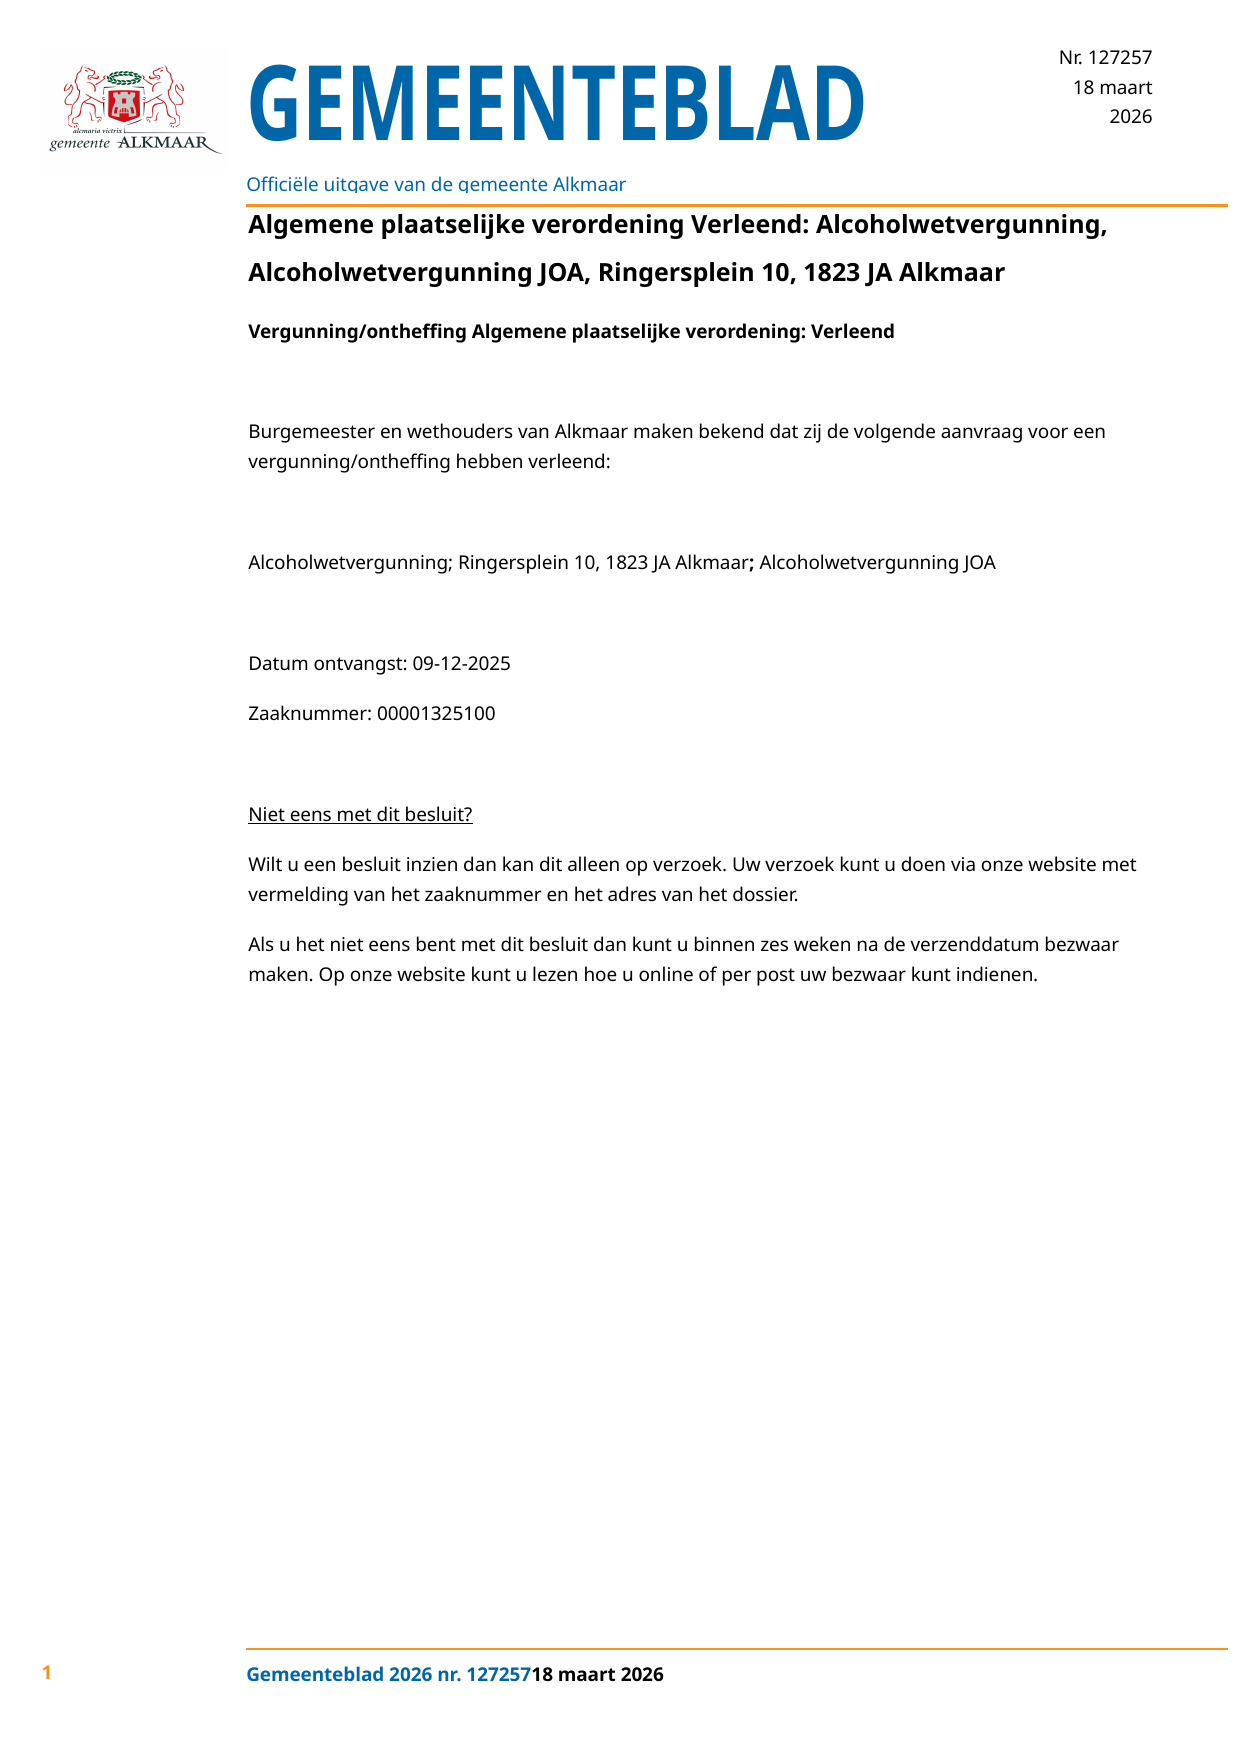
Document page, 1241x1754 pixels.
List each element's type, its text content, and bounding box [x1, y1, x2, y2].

text Vergunning/ontheffing Algemene plaatselijke verordening: Verleend [248, 318, 1152, 344]
text Niet eens met dit besluit? [248, 801, 1152, 827]
text Datum ontvangst: 09-12-2025 [248, 650, 1152, 676]
text Burgemeester en wethouders van Alkmaar maken bekend dat zij de volgende aanvraag voor een vergunning/ontheffing hebben verleend: [248, 419, 1152, 474]
text Wilt u een besluit inzien dan kan dit alleen op verzoek. Uw verzoek kunt u doen via onze website met vermelding van het zaaknummer en het adres van het dossier. [248, 852, 1152, 907]
text Algemene plaatselijke verordening Verleend: Alcoholwetvergunning, Alcoholwetvergunning JOA, Ringersplein 10, 1823 JA Alkmaar [248, 207, 1152, 288]
text Alcoholwetvergunning; Ringersplein 10, 1823 JA Alkmaar; Alcoholwetvergunning JOA [248, 549, 1152, 575]
text Als u het niet eens bent met dit besluit dan kunt u binnen zes weken na de verzenddatum bezwaar maken. Op onze website kunt u lezen hoe u online of per post uw bezwaar kunt indienen. [248, 932, 1152, 987]
picture [41, 47, 231, 172]
text Zaaknummer: 00001325100 [248, 700, 1152, 726]
